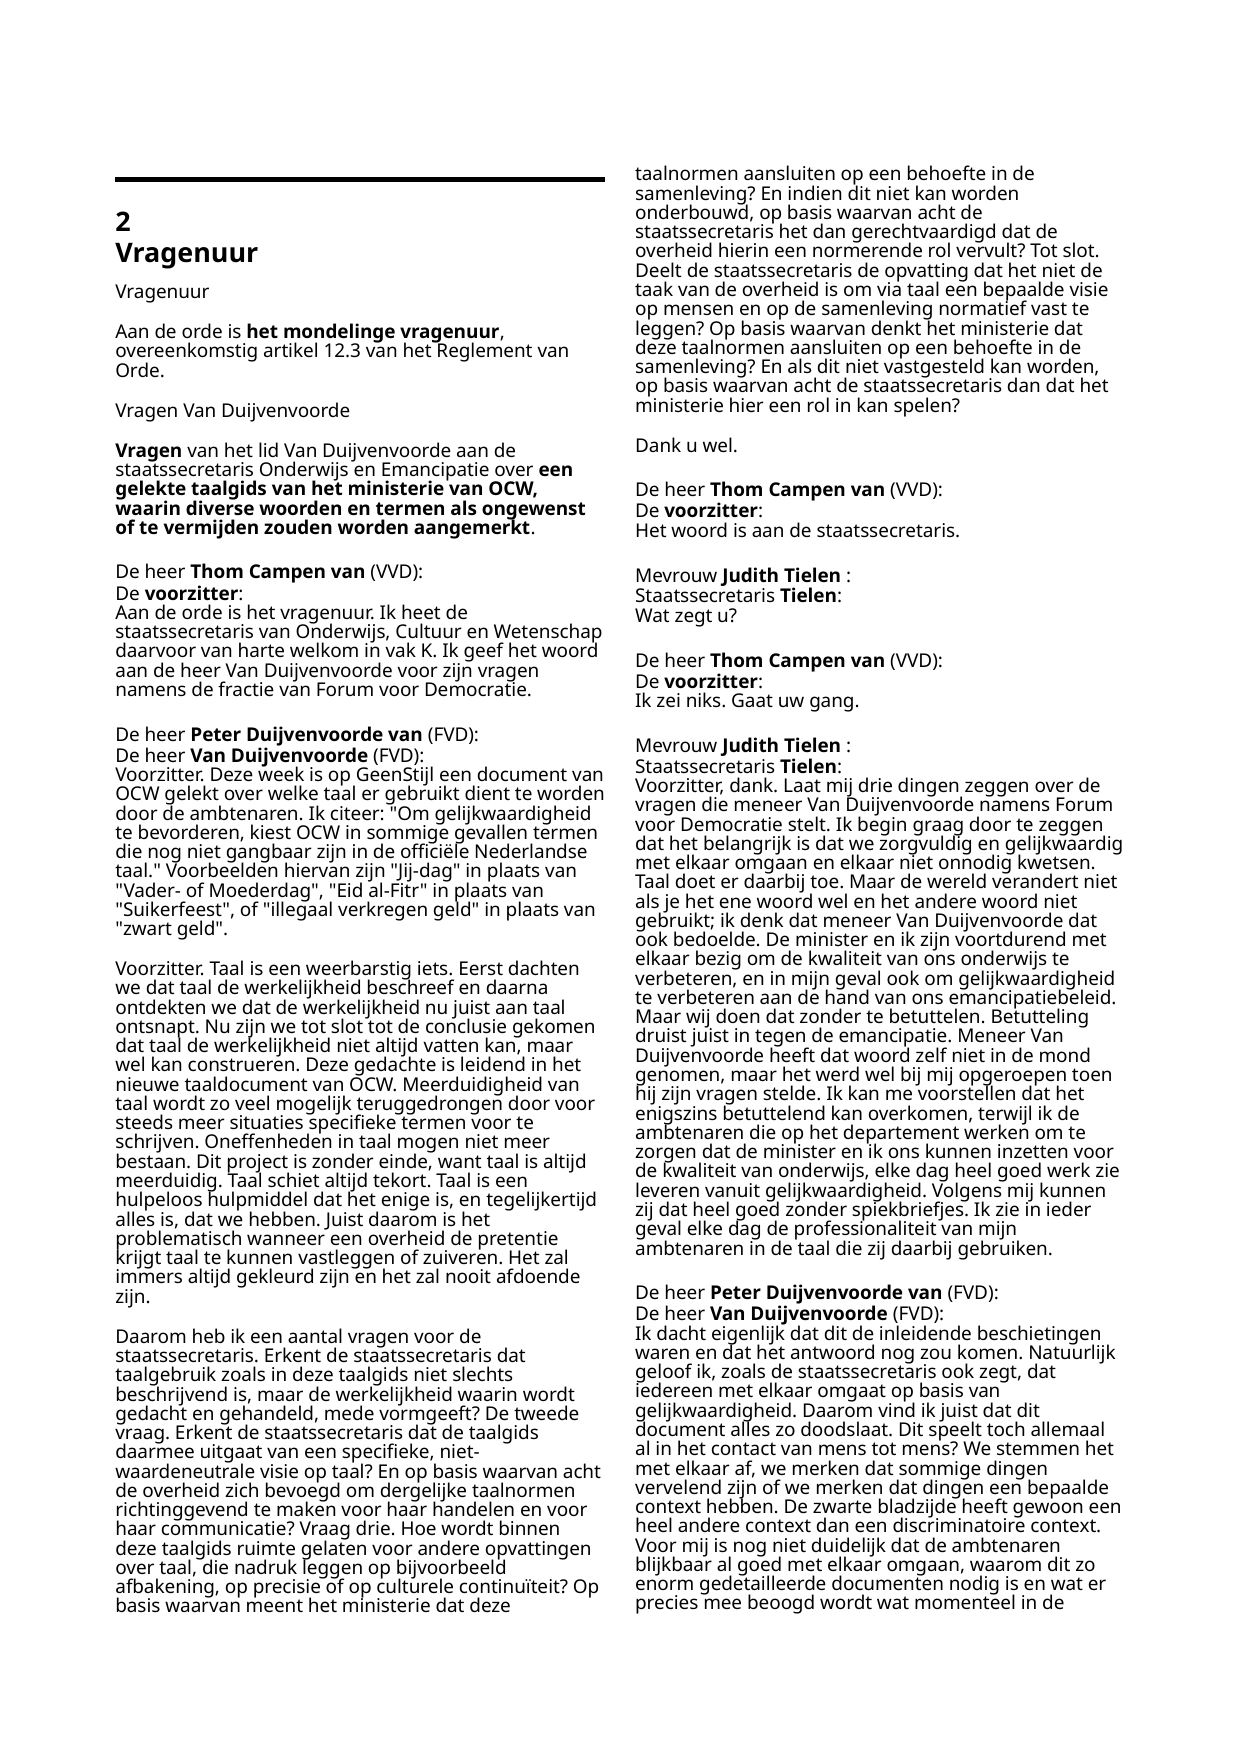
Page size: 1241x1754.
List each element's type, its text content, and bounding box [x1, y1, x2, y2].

text taalnormen aansluiten op een behoefte in de samenleving? En indien dit niet kan worden onderbouwd, op basis waarvan acht de staatssecretaris het dan gerechtvaardigd dat de overheid hierin een normerende rol vervult? Tot slot. Deelt de staatssecretaris de opvatting dat het niet de taak van de overheid is om via taal een bepaalde visie op mensen en op de samenleving normatief vast te leggen? Op basis waarvan denkt het ministerie dat deze taalnormen aansluiten op een behoefte in de samenleving? En als dit niet vastgesteld kan worden, op basis waarvan acht de staatssecretaris dan dat het ministerie hier een rol in kan spelen? [635, 165, 1125, 416]
text Aan de orde is het vragenuur. Ik heet de staatssecretaris van Onderwijs, Cultuur en Wetenschap daarvoor van harte welkom in vak K. Ik geef het woord aan de heer Van Duijvenvoorde voor zijn vragen namens de fractie van Forum voor Democratie. [115, 604, 605, 700]
text De heer Van Duijvenvoorde (FVD): [635, 1305, 1125, 1324]
text De heer Peter Duijvenvoorde van (FVD): [115, 721, 605, 747]
text Vragen Van Duijvenvoorde [115, 402, 605, 421]
text De heer Peter Duijvenvoorde van (FVD): [635, 1279, 1125, 1305]
text Voorzitter. Taal is een weerbarstig iets. Eerst dachten we dat taal de werkelijkheid beschreef en daarna ontdekten we dat de werkelijkheid nu juist aan taal ontsnapt. Nu zijn we tot slot tot de conclusie gekomen dat taal de werkelijkheid niet altijd vatten kan, maar wel kan construeren. Deze gedachte is leidend in het nieuwe taaldocument van OCW. Meerduidigheid van taal wordt zo veel mogelijk teruggedrongen door voor steeds meer situaties specifieke termen voor te schrijven. Oneffenheden in taal mogen niet meer bestaan. Dit project is zonder einde, want taal is altijd meerduidig. Taal schiet altijd tekort. Taal is een hulpeloos hulpmiddel dat het enige is, en tegelijkertijd alles is, dat we hebben. Juist daarom is het problematisch wanneer een overheid de pretentie krijgt taal te kunnen vastleggen of zuiveren. Het zal immers altijd gekleurd zijn en het zal nooit afdoende zijn. [115, 960, 605, 1307]
text Mevrouw Judith Tielen : [635, 732, 1125, 758]
text De voorzitter: [115, 584, 605, 604]
text Ik zei niks. Gaat uw gang. [635, 692, 1125, 711]
text Wat zegt u? [635, 607, 1125, 626]
text Ik dacht eigenlijk dat dit de inleidende beschietingen waren en dat het antwoord nog zou komen. Natuurlijk geloof ik, zoals de staatssecretaris ook zegt, dat iedereen met elkaar omgaat op basis van gelijkwaardigheid. Daarom vind ik juist dat dit document alles zo doodslaat. Dit speelt toch allemaal al in het contact van mens tot mens? We stemmen het met elkaar af, we merken dat sommige dingen vervelend zijn of we merken dat dingen een bepaalde context hebben. De zwarte bladzijde heeft gewoon een heel andere context dan een discriminatoire context. Voor mij is nog niet duidelijk dat de ambtenaren blijkbaar al goed met elkaar omgaan, waarom dit zo enorm gedetailleerde documenten nodig is en wat er precies mee beoogd wordt wat momenteel in de [635, 1324, 1125, 1614]
text Voorzitter, dank. Laat mij drie dingen zeggen over de vragen die meneer Van Duijvenvoorde namens Forum voor Democratie stelt. Ik begin graag door te zeggen dat het belangrijk is dat we zorgvuldig en gelijkwaardig met elkaar omgaan en elkaar niet onnodig kwetsen. Taal doet er daarbij toe. Maar de wereld verandert niet als je het ene woord wel en het andere woord niet gebruikt; ik denk dat meneer Van Duijvenvoorde dat ook bedoelde. De minister en ik zijn voortdurend met elkaar bezig om de kwaliteit van ons onderwijs te verbeteren, en in mijn geval ook om gelijkwaardigheid te verbeteren aan de hand van ons emancipatiebeleid. Maar wij doen dat zonder te betuttelen. Betutteling druist juist in tegen de emancipatie. Meneer Van Duijvenvoorde heeft dat woord zelf niet in de mond genomen, maar het werd wel bij mij opgeroepen toen hij zijn vragen stelde. Ik kan me voorstellen dat het enigszins betuttelend kan overkomen, terwijl ik de ambtenaren die op het departement werken om te zorgen dat de minister en ik ons kunnen inzetten voor de kwaliteit van onderwijs, elke dag heel goed werk zie leveren vanuit gelijkwaardigheid. Volgens mij kunnen zij dat heel goed zonder spiekbriefjes. Ik zie in ieder geval elke dag de professionaliteit van mijn ambtenaren in de taal die zij daarbij gebruiken. [635, 777, 1125, 1259]
text De voorzitter: [635, 673, 1125, 692]
text Staatssecretaris Tielen: [635, 587, 1125, 607]
text Vragen van het lid Van Duijvenvoorde aan de staatssecretaris Onderwijs en Emancipatie over een gelekte taalgids van het ministerie van OCW, waarin diverse woorden en termen als ongewenst of te vermijden zouden worden aangemerkt. [115, 442, 605, 538]
text Vragenuur [115, 283, 605, 302]
text De voorzitter: [635, 502, 1125, 522]
text De heer Van Duijvenvoorde (FVD): [115, 747, 605, 766]
text Aan de orde is het mondelinge vragenuur, overeenkomstig artikel 12.3 van het Reglement van Orde. [115, 323, 605, 381]
text Vragenuur [115, 239, 605, 283]
text Staatssecretaris Tielen: [635, 758, 1125, 777]
text Dank u wel. [635, 437, 1125, 456]
text Voorzitter. Deze week is op GeenStijl een document van OCW gelekt over welke taal er gebruikt dient te worden door de ambtenaren. Ik citeer: "Om gelijkwaardigheid te bevorderen, kiest OCW in sommige gevallen termen die nog niet gangbaar zijn in de officiële Nederlandse taal." Voorbeelden hiervan zijn "Jij-dag" in plaats van "Vader- of Moederdag", "Eid al-Fitr" in plaats van "Suikerfeest", of "illegaal verkregen geld" in plaats van "zwart geld". [115, 766, 605, 939]
text Daarom heb ik een aantal vragen voor de staatssecretaris. Erkent de staatssecretaris dat taalgebruik zoals in deze taalgids niet slechts beschrijvend is, maar de werkelijkheid waarin wordt gedacht en gehandeld, mede vormgeeft? De tweede vraag. Erkent de staatssecretaris dat de taalgids daarmee uitgaat van een specifieke, niet-waardeneutrale visie op taal? En op basis waarvan acht de overheid zich bevoegd om dergelijke taalnormen richtinggevend te maken voor haar handelen en voor haar communicatie? Vraag drie. Hoe wordt binnen deze taalgids ruimte gelaten voor andere opvattingen over taal, die nadruk leggen op bijvoorbeeld afbakening, op precisie of op culturele continuïteit? Op basis waarvan meent het ministerie dat deze [115, 1328, 605, 1617]
text De heer Thom Campen van (VVD): [635, 477, 1125, 502]
text Het woord is aan de staatssecretaris. [635, 522, 1125, 541]
text De heer Thom Campen van (VVD): [115, 559, 605, 584]
text De heer Thom Campen van (VVD): [635, 647, 1125, 673]
text Mevrouw Judith Tielen : [635, 562, 1125, 587]
text 2 [115, 203, 605, 239]
